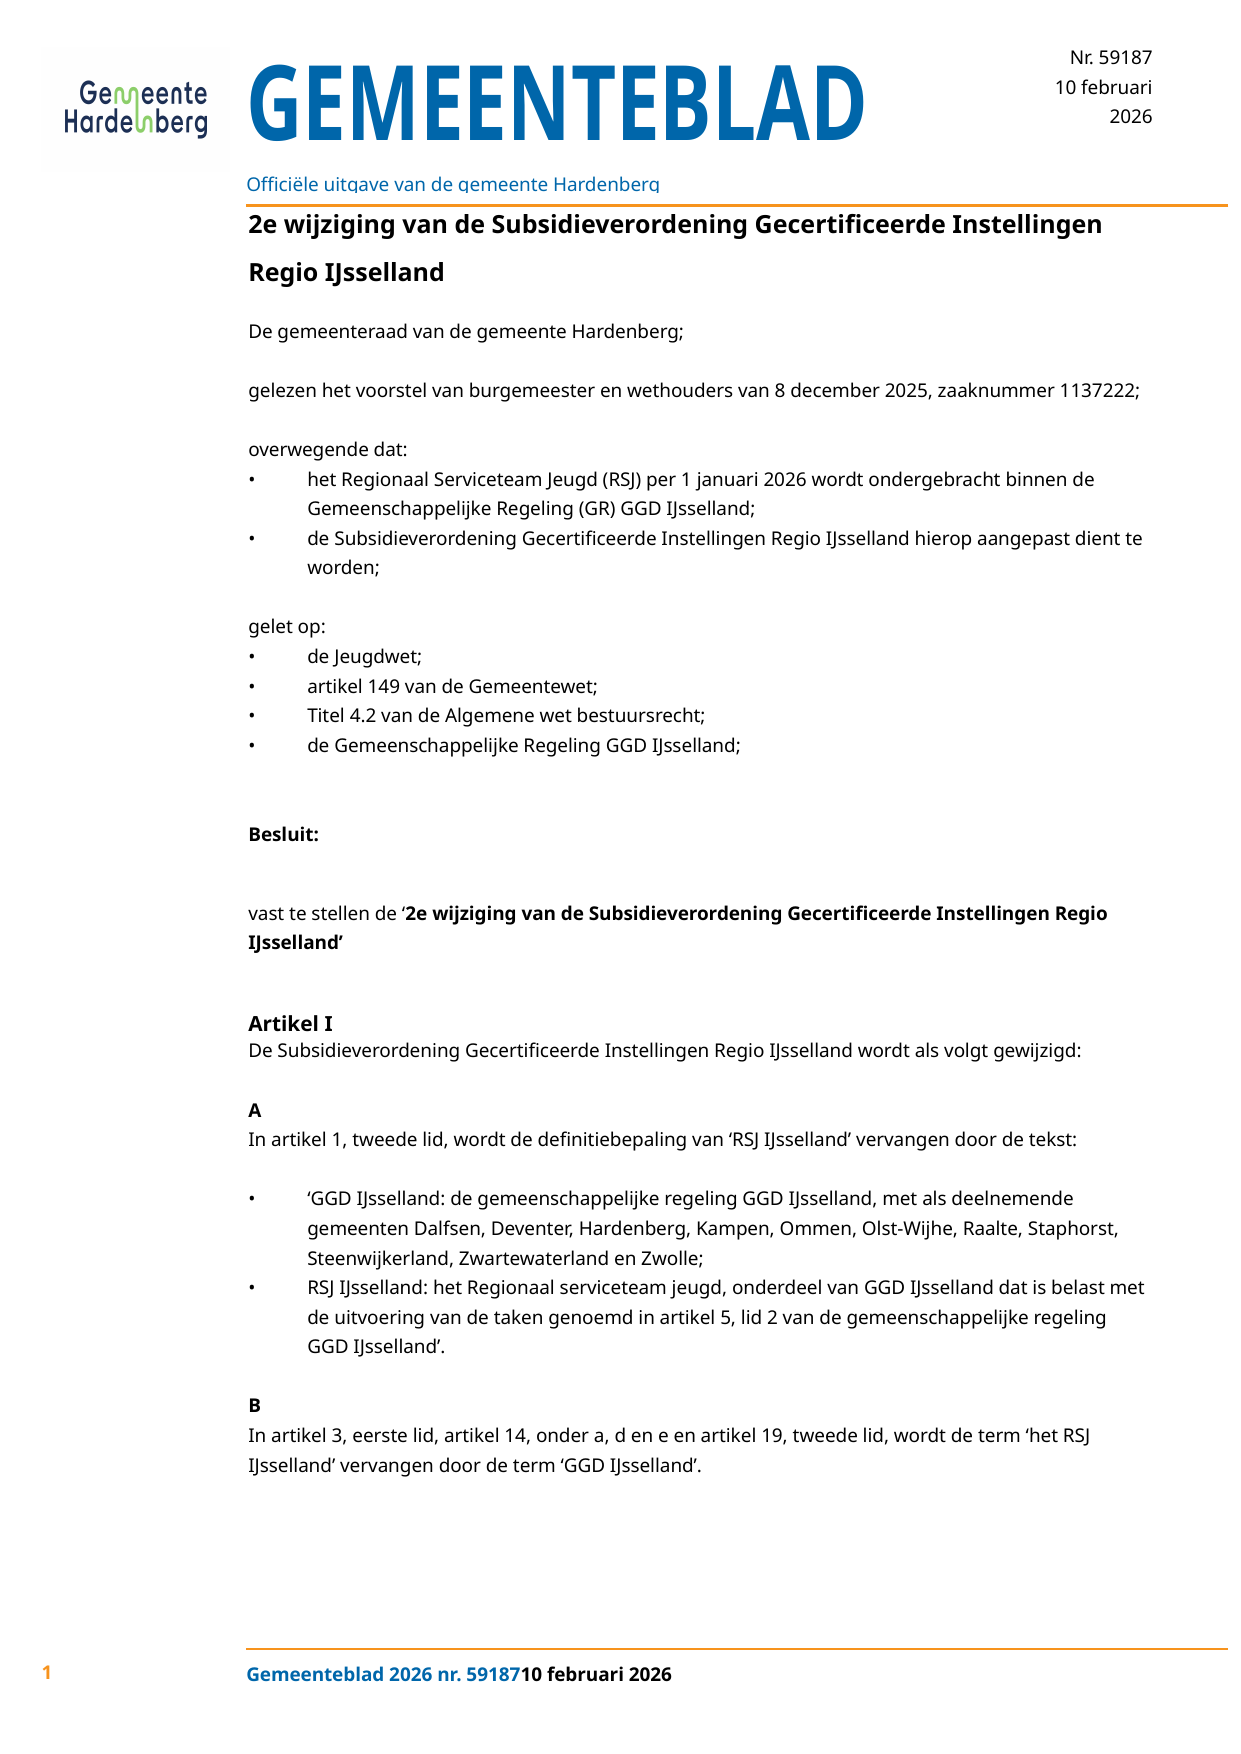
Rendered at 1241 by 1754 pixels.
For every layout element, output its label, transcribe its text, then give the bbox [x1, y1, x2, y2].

text 2e wijziging van de Subsidieverordening Gecertificeerde Instellingen Regio IJsselland [248, 207, 1152, 288]
text gelet op: [248, 614, 1152, 639]
text gelezen het voorstel van burgemeester en wethouders van 8 december 2025, zaaknummer 1137222; [248, 377, 1152, 403]
text overwegende dat: [248, 436, 1152, 462]
text In artikel 1, tweede lid, wordt de definitiebepaling van ‘RSJ IJsselland’ vervangen door de tekst: [248, 1126, 1152, 1152]
text B [248, 1393, 1152, 1418]
list het Regionaal Serviceteam Jeugd (RSJ) per 1 januari 2026 wordt ondergebracht binnen de Gemeenschappelijke Regeling (GR) GGD IJsselland; [248, 466, 1152, 521]
text In artikel 3, eerste lid, artikel 14, onder a, d en e en artikel 19, tweede lid, wordt de term ‘het RSJ IJsselland’ vervangen door de term ‘GGD IJsselland’. [248, 1422, 1152, 1478]
list artikel 149 van de Gemeentewet; [248, 673, 1152, 699]
picture [41, 47, 231, 172]
text Artikel I [248, 1009, 1152, 1038]
list ‘GGD IJsselland: de gemeenschappelijke regeling GGD IJsselland, met als deelnemende gemeenten Dalfsen, Deventer, Hardenberg, Kampen, Ommen, Olst-Wijhe, Raalte, Staphorst, Steenwijkerland, Zwartewaterland en Zwolle; [248, 1186, 1152, 1271]
text Besluit: [248, 821, 1152, 847]
list de Gemeenschappelijke Regeling GGD IJsselland; [248, 732, 1152, 758]
list RSJ IJsselland: het Regionaal serviceteam jeugd, onderdeel van GGD IJsselland dat is belast met de uitvoering van de taken genoemd in artikel 5, lid 2 van de gemeenschappelijke regeling GGD IJsselland’. [248, 1274, 1152, 1359]
text De gemeenteraad van de gemeente Hardenberg; [248, 318, 1152, 344]
list de Subsidieverordening Gecertificeerde Instellingen Regio IJsselland hierop aangepast dient te worden; [248, 525, 1152, 580]
text A [248, 1097, 1152, 1123]
list Titel 4.2 van de Algemene wet bestuursrecht; [248, 702, 1152, 728]
text De Subsidieverordening Gecertificeerde Instellingen Regio IJsselland wordt als volgt gewijzigd: [248, 1038, 1152, 1063]
text vast te stellen de ‘2e wijziging van de Subsidieverordening Gecertificeerde Instellingen Regio IJsselland’ [248, 900, 1152, 955]
list de Jeugdwet; [248, 643, 1152, 669]
